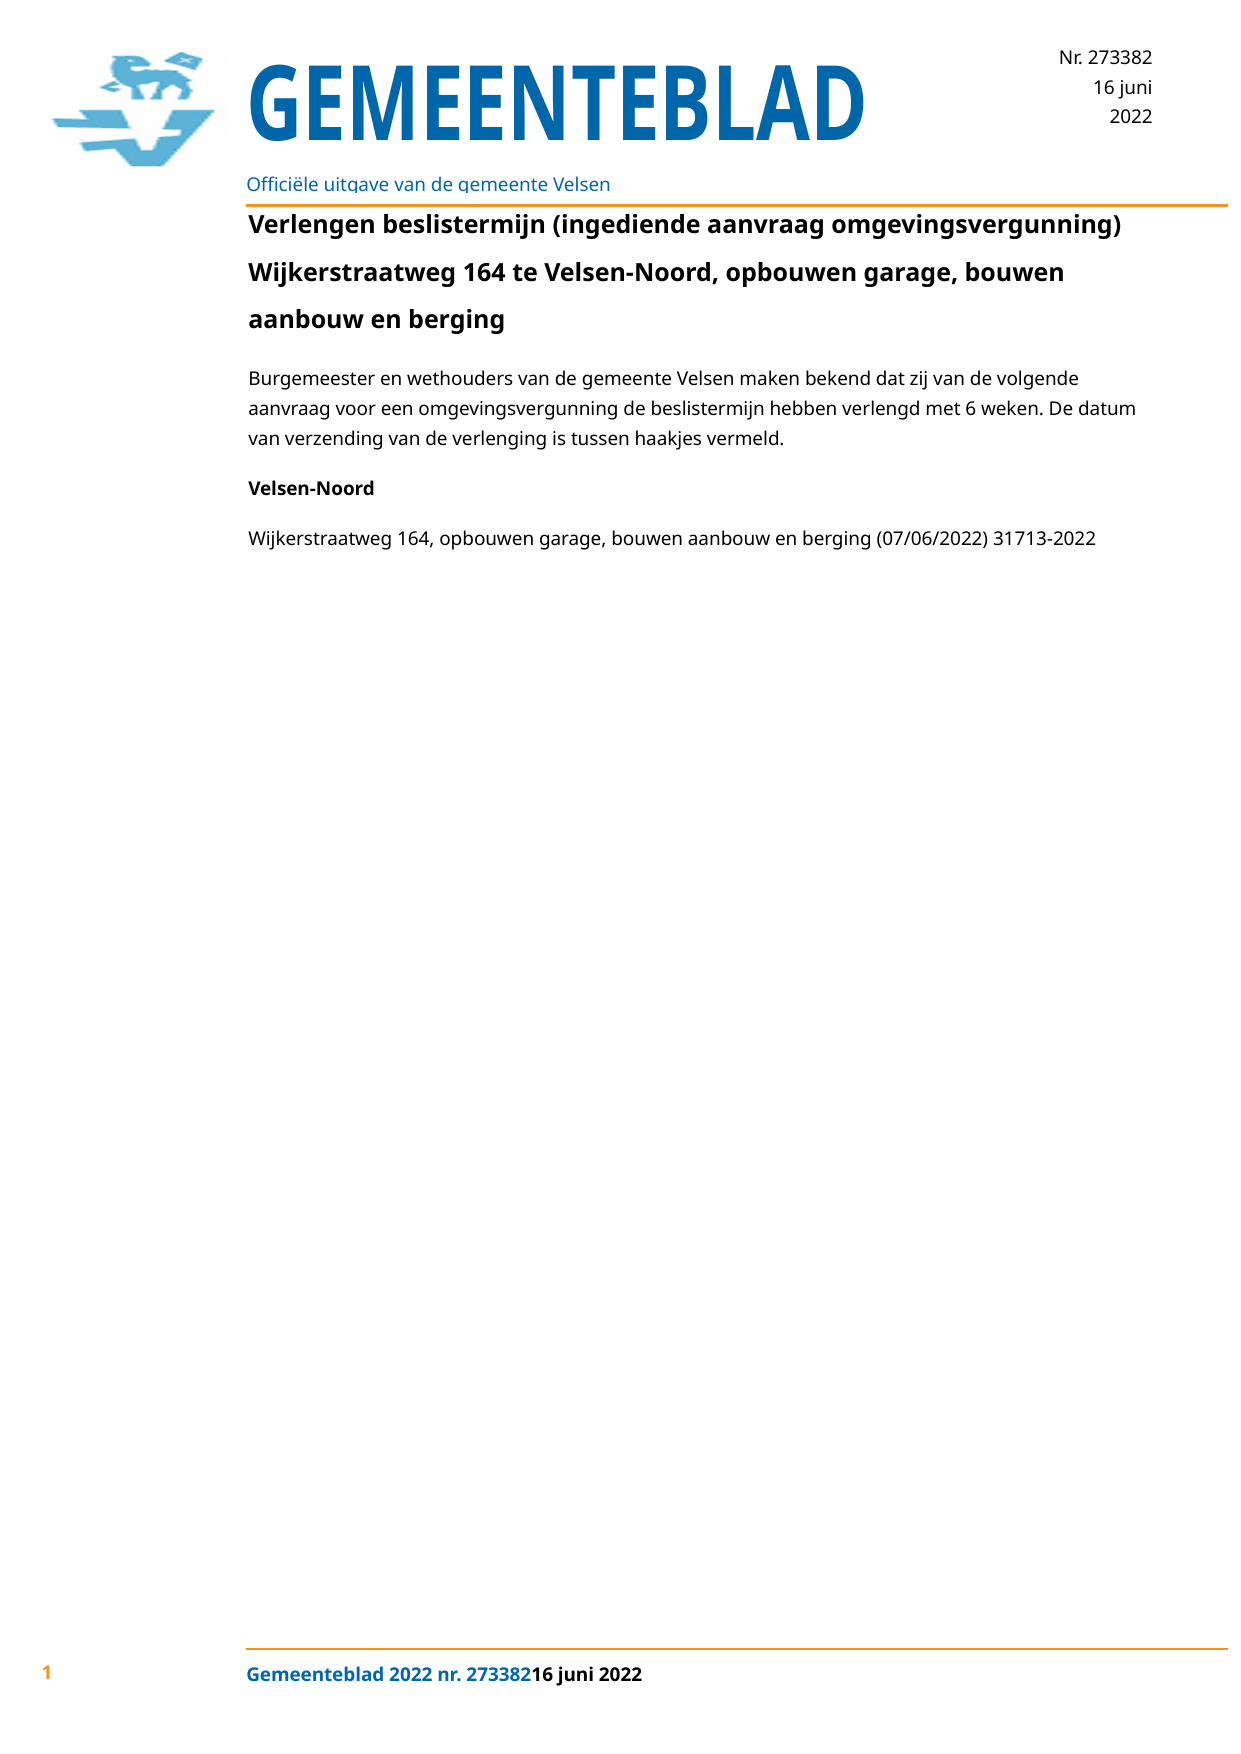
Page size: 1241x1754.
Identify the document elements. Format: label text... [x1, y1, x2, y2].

text Burgemeester en wethouders van de gemeente Velsen maken bekend dat zij van de volgende aanvraag voor een omgevingsvergunning de beslistermijn hebben verlengd met 6 weken. De datum van verzending van de verlenging is tussen haakjes vermeld. [248, 366, 1152, 450]
text Wijkerstraatweg 164, opbouwen garage, bouwen aanbouw en berging (07/06/2022) 31713-2022 [248, 526, 1152, 551]
text Velsen-Noord [248, 475, 1152, 501]
picture [41, 47, 231, 172]
text Verlengen beslistermijn (ingediende aanvraag omgevingsvergunning) Wijkerstraatweg 164 te Velsen-Noord, opbouwen garage, bouwen aanbouw en berging [248, 207, 1152, 336]
